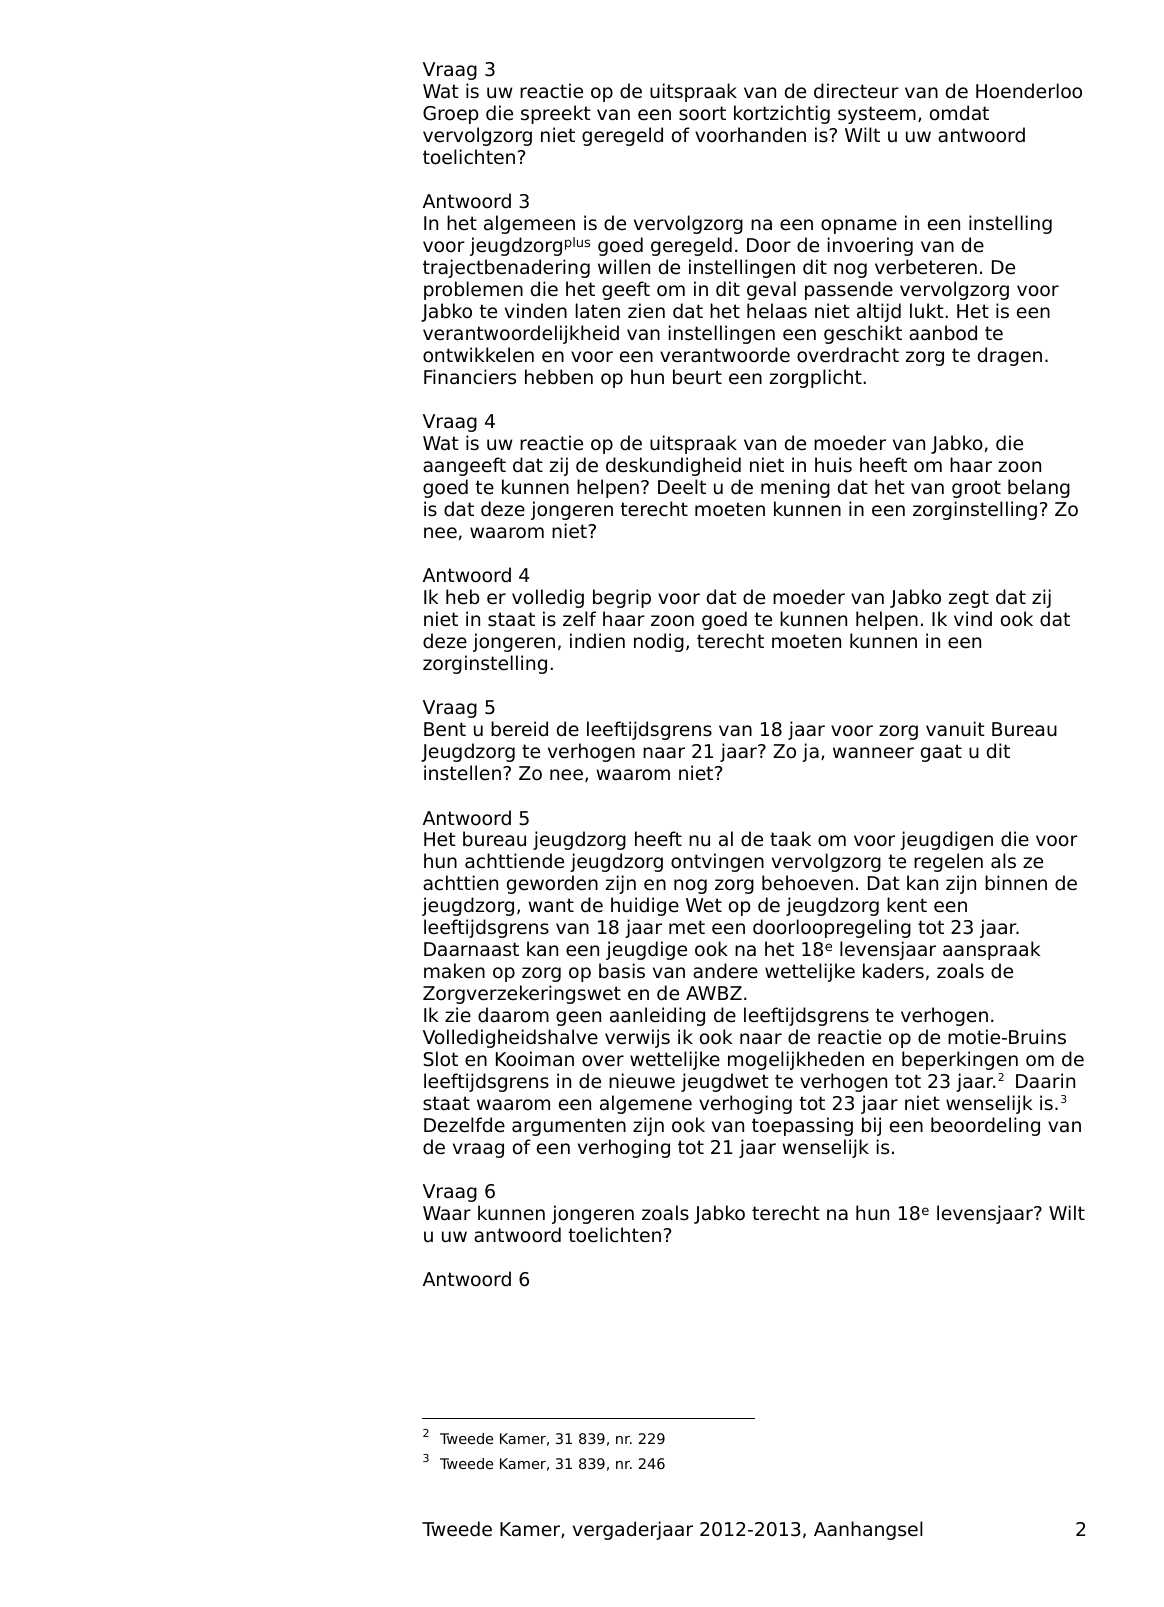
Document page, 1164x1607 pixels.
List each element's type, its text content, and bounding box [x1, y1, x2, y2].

text Waar kunnen jongeren zoals Jabko terecht na hun 18e levensjaar? Wilt u uw antwoord toelichten? [422, 1203, 1087, 1247]
text Ik zie daarom geen aanleiding de leeftijdsgrens te verhogen. Volledigheidshalve verwijs ik ook naar de reactie op de motie-Bruins Slot en Kooiman over wettelijke mogelijkheden en beperkingen om de leeftijdsgrens in de nieuwe jeugdwet te verhogen tot 23 jaar. Daarin staat waarom een algemene verhoging tot 23 jaar niet wenselijk is. Dezelfde argumenten zijn ook van toepassing bij een beoordeling van de vraag of een verhoging tot 21 jaar wenselijk is. [422, 1005, 1087, 1159]
text Wat is uw reactie op de uitspraak van de moeder van Jabko, die aangeeft dat zij de deskundigheid niet in huis heeft om haar zoon goed te kunnen helpen? Deelt u de mening dat het van groot belang is dat deze jongeren terecht moeten kunnen in een zorginstelling? Zo nee, waarom niet? [422, 433, 1087, 543]
text Tweede Kamer, 31 839, nr. 229 [422, 1427, 1087, 1449]
text Vraag 6 [422, 1181, 1087, 1203]
text Antwoord 6 [422, 1269, 1087, 1291]
text Wat is uw reactie op de uitspraak van de directeur van de Hoenderloo Groep die spreekt van een soort kortzichtig systeem, omdat vervolgzorg niet geregeld of voorhanden is? Wilt u uw antwoord toelichten? [422, 81, 1087, 169]
text Vraag 3 [422, 59, 1087, 81]
text Antwoord 4 [422, 565, 1087, 587]
text Antwoord 3 [422, 191, 1087, 213]
text Het bureau jeugdzorg heeft nu al de taak om voor jeugdigen die voor hun achttiende jeugdzorg ontvingen vervolgzorg te regelen als ze achttien geworden zijn en nog zorg behoeven. Dat kan zijn binnen de jeugdzorg, want de huidige Wet op de jeugdzorg kent een leeftijdsgrens van 18 jaar met een doorloopregeling tot 23 jaar. Daarnaast kan een jeugdige ook na het 18e levensjaar aanspraak maken op zorg op basis van andere wettelijke kaders, zoals de Zorgverzekeringswet en de AWBZ. [422, 829, 1087, 1005]
text Tweede Kamer, 31 839, nr. 246 [422, 1452, 1087, 1474]
text Bent u bereid de leeftijdsgrens van 18 jaar voor zorg vanuit Bureau Jeugdzorg te verhogen naar 21 jaar? Zo ja, wanneer gaat u dit instellen? Zo nee, waarom niet? [422, 719, 1087, 785]
text In het algemeen is de vervolgzorg na een opname in een instelling voor jeugdzorgplus goed geregeld. Door de invoering van de trajectbenadering willen de instellingen dit nog verbeteren. De problemen die het geeft om in dit geval passende vervolgzorg voor Jabko te vinden laten zien dat het helaas niet altijd lukt. Het is een verantwoordelijkheid van instellingen een geschikt aanbod te ontwikkelen en voor een verantwoorde overdracht zorg te dragen. Financiers hebben op hun beurt een zorgplicht. [422, 213, 1087, 389]
text Vraag 4 [422, 411, 1087, 433]
text Vraag 5 [422, 697, 1087, 719]
text Antwoord 5 [422, 807, 1087, 829]
text Ik heb er volledig begrip voor dat de moeder van Jabko zegt dat zij niet in staat is zelf haar zoon goed te kunnen helpen. Ik vind ook dat deze jongeren, indien nodig, terecht moeten kunnen in een zorginstelling. [422, 587, 1087, 675]
